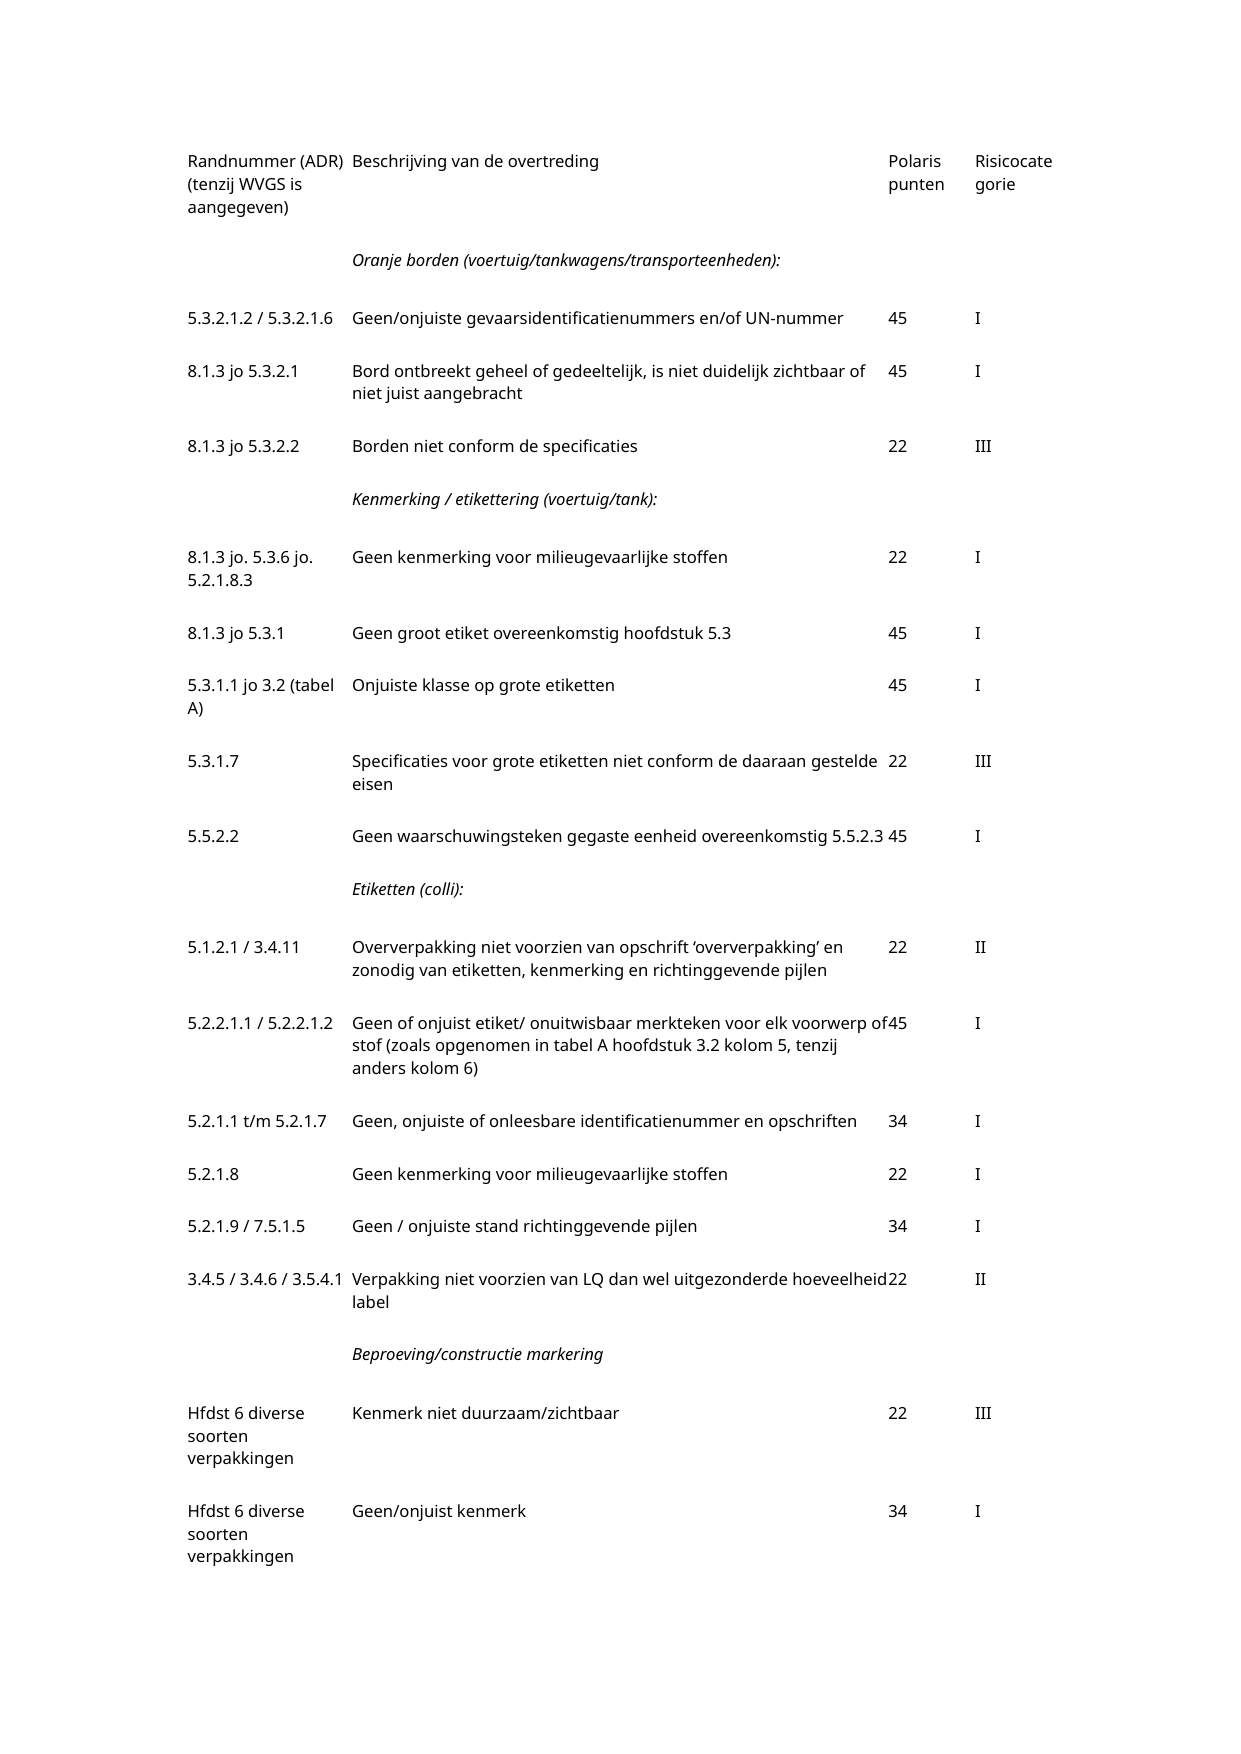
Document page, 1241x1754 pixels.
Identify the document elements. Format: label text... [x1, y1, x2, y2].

table_header Polaris punten [888, 150, 975, 248]
table_cell Kenmerking / etikettering (voertuig/tank): [352, 488, 888, 546]
table_cell Specificaties voor grote etiketten niet conform de daaraan gestelde eisen [352, 749, 888, 825]
table_cell 8.1.3 jo 5.3.1 [188, 621, 352, 674]
table_cell 22 [888, 435, 975, 487]
table_cell Geen/onjuiste gevaarsidentificatienummers en/of UN-nummer [352, 307, 888, 359]
table_cell 22 [888, 546, 975, 621]
table_cell 5.5.2.2 [188, 825, 352, 877]
table_cell I [975, 1162, 1053, 1215]
table_cell 5.2.1.1 t/m 5.2.1.7 [188, 1110, 352, 1162]
table_cell 5.2.1.8 [188, 1162, 352, 1215]
table_cell I [975, 674, 1053, 749]
table_cell 3.4.5 / 3.4.6 / 3.5.4.1 [188, 1268, 352, 1343]
table_cell I [975, 621, 1053, 674]
table_cell 8.1.3 jo. 5.3.6 jo. 5.2.1.8.3 [188, 546, 352, 621]
table_cell 22 [888, 1401, 975, 1499]
table_cell 22 [888, 936, 975, 1011]
table_cell Geen/onjuist kenmerk [352, 1500, 888, 1598]
table_cell 45 [888, 674, 975, 749]
table_cell 45 [888, 1011, 975, 1109]
table_cell III [975, 435, 1053, 487]
table_cell 5.2.2.1.1 / 5.2.2.1.2 [188, 1011, 352, 1109]
table_cell 22 [888, 1268, 975, 1343]
table_header Randnummer (ADR) (tenzij WVGS is aangegeven) [188, 150, 352, 248]
table_cell II [975, 936, 1053, 1011]
table_cell 5.3.1.7 [188, 749, 352, 825]
table_cell 5.1.2.1 / 3.4.11 [188, 936, 352, 1011]
table_cell [188, 1343, 352, 1401]
table_cell 45 [888, 825, 975, 877]
table_cell [188, 878, 352, 936]
table_cell Geen kenmerking voor milieugevaarlijke stoffen [352, 1162, 888, 1215]
table_cell 5.2.1.9 / 7.5.1.5 [188, 1215, 352, 1268]
table_cell II [975, 1268, 1053, 1343]
table_cell 34 [888, 1215, 975, 1268]
table_cell Borden niet conform de specificaties [352, 435, 888, 487]
table_cell 8.1.3 jo 5.3.2.2 [188, 435, 352, 487]
table_cell I [975, 1110, 1053, 1162]
table_cell Hfdst 6 diverse soorten verpakkingen [188, 1500, 352, 1598]
table_cell Geen kenmerking voor milieugevaarlijke stoffen [352, 546, 888, 621]
table_cell Verpakking niet voorzien van LQ dan wel uitgezonderde hoeveelheid label [352, 1268, 888, 1343]
table_cell I [975, 1500, 1053, 1598]
table_cell 22 [888, 1162, 975, 1215]
table_cell I [975, 1011, 1053, 1109]
table_cell Kenmerk niet duurzaam/zichtbaar [352, 1401, 888, 1499]
table_cell [888, 248, 1053, 307]
table_header Beschrijving van de overtreding [352, 150, 888, 248]
table_cell [888, 1343, 1053, 1401]
table_cell Bord ontbreekt geheel of gedeeltelijk, is niet duidelijk zichtbaar of niet juist aangebracht [352, 359, 888, 435]
table_cell Geen waarschuwingsteken gegaste eenheid overeenkomstig 5.5.2.3 [352, 825, 888, 877]
table_cell 34 [888, 1110, 975, 1162]
table_cell Oververpakking niet voorzien van opschrift ‘oververpakking’ en zonodig van etiketten, kenmerking en richtinggevende pijlen [352, 936, 888, 1011]
table_cell 45 [888, 307, 975, 359]
table_cell 5.3.1.1 jo 3.2 (tabel A) [188, 674, 352, 749]
table_cell Geen of onjuist etiket/ onuitwisbaar merkteken voor elk voorwerp of stof (zoals opgenomen in tabel A hoofdstuk 3.2 kolom 5, tenzij anders kolom 6) [352, 1011, 888, 1109]
table_cell Etiketten (colli): [352, 878, 888, 936]
table_cell [188, 248, 352, 307]
table_cell III [975, 749, 1053, 825]
table_cell [888, 878, 1053, 936]
table_cell Onjuiste klasse op grote etiketten [352, 674, 888, 749]
table_cell I [975, 1215, 1053, 1268]
table_cell 45 [888, 621, 975, 674]
table_cell Geen groot etiket overeenkomstig hoofdstuk 5.3 [352, 621, 888, 674]
table_cell Beproeving/constructie markering [352, 1343, 888, 1401]
table_cell I [975, 825, 1053, 877]
table_cell III [975, 1401, 1053, 1499]
table_cell 22 [888, 749, 975, 825]
table_cell I [975, 307, 1053, 359]
table_cell 34 [888, 1500, 975, 1598]
table_cell [888, 488, 1053, 546]
table_cell 5.3.2.1.2 / 5.3.2.1.6 [188, 307, 352, 359]
table_cell 45 [888, 359, 975, 435]
table_cell Geen / onjuiste stand richtinggevende pijlen [352, 1215, 888, 1268]
table_cell Oranje borden (voertuig/tankwagens/transporteenheden): [352, 248, 888, 307]
table_cell I [975, 546, 1053, 621]
table_cell Hfdst 6 diverse soorten verpakkingen [188, 1401, 352, 1499]
table_header Risicocategorie [975, 150, 1053, 248]
table_cell 8.1.3 jo 5.3.2.1 [188, 359, 352, 435]
table_cell I [975, 359, 1053, 435]
table_cell [188, 488, 352, 546]
table_cell Geen, onjuiste of onleesbare identificatienummer en opschriften [352, 1110, 888, 1162]
